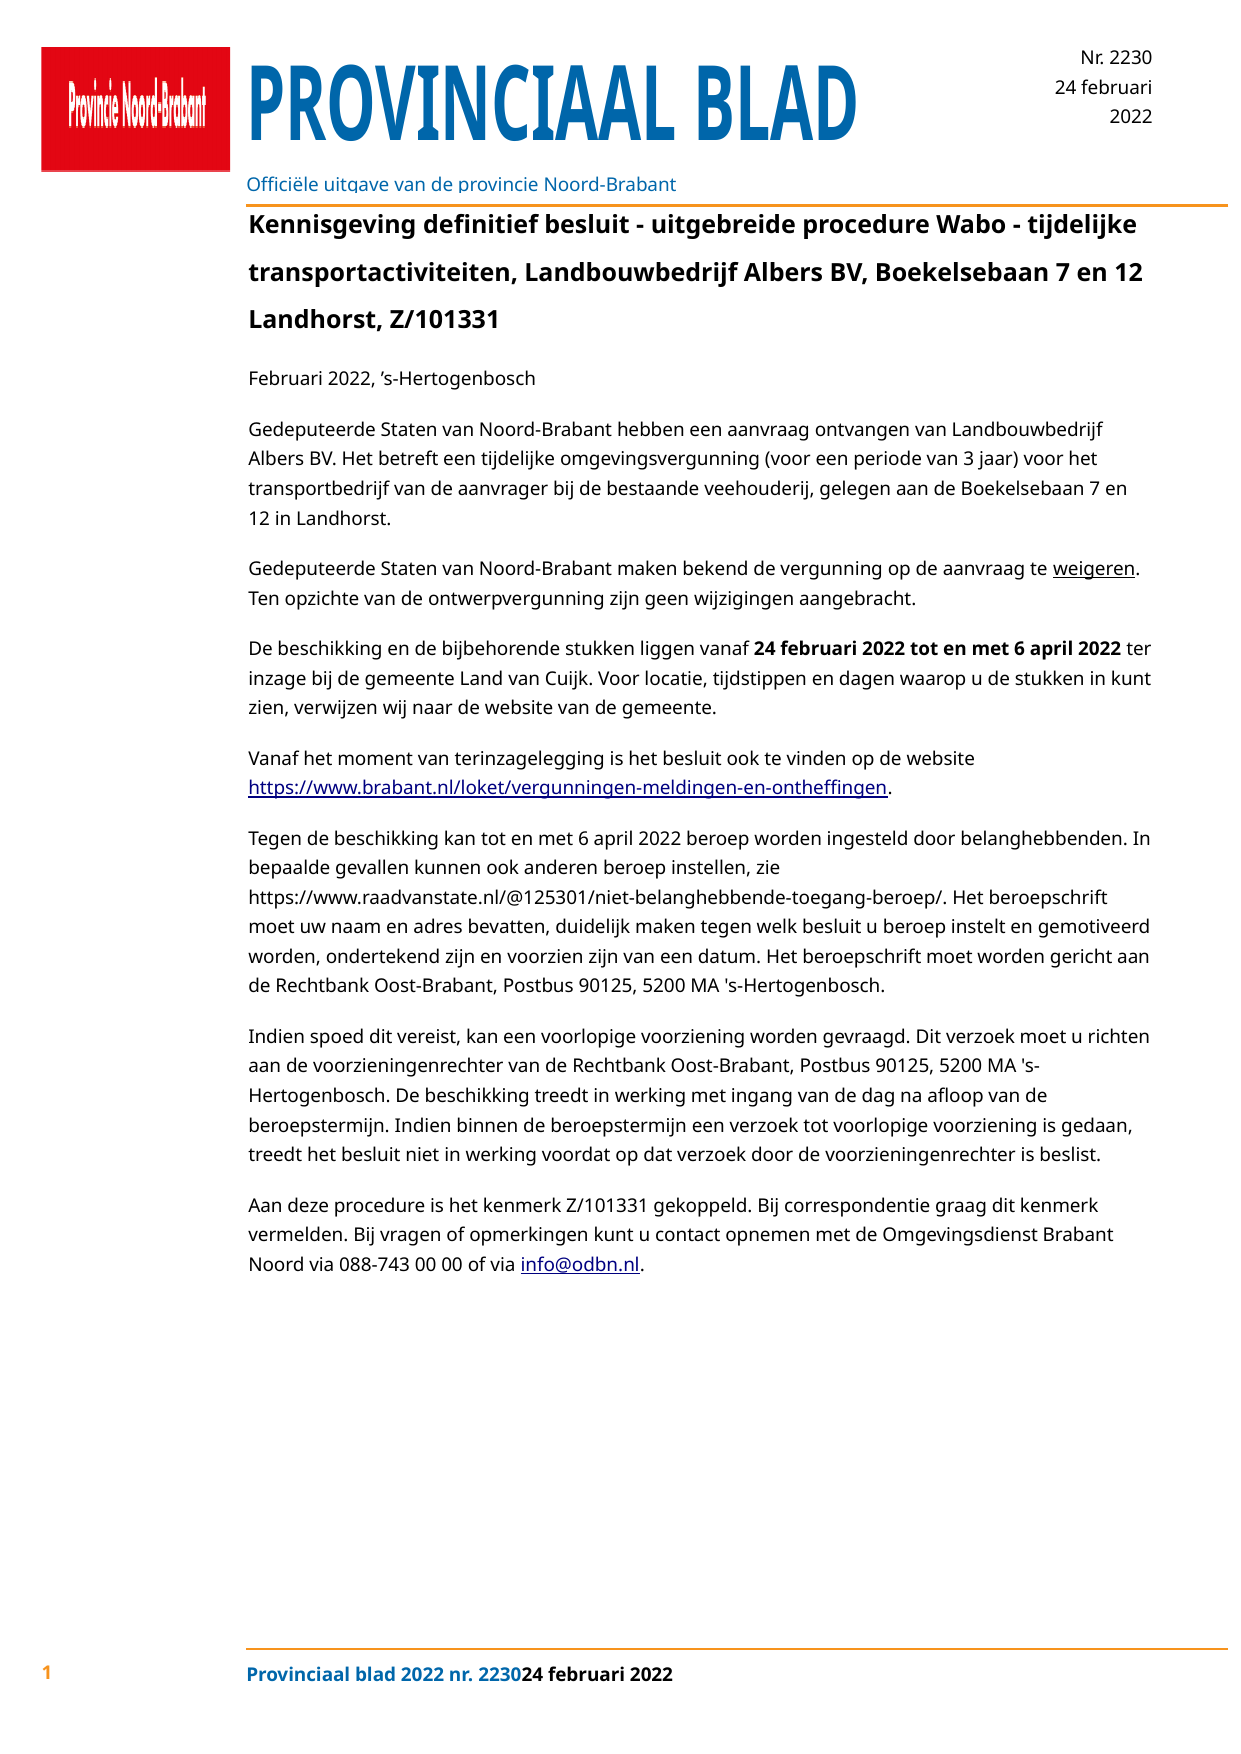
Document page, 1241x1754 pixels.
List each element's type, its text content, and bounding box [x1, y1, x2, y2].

text Indien spoed dit vereist, kan een voorlopige voorziening worden gevraagd. Dit verzoek moet u richten aan de voorzieningenrechter van de Rechtbank Oost-Brabant, Postbus 90125, 5200 MA 's-Hertogenbosch. De beschikking treedt in werking met ingang van de dag na afloop van de beroepstermijn. Indien binnen de beroepstermijn een verzoek tot voorlopige voorziening is gedaan, treedt het besluit niet in werking voordat op dat verzoek door de voorzieningenrechter is beslist. [248, 1023, 1152, 1167]
text Vanaf het moment van terinzagelegging is het besluit ook te vinden op de website https://www.brabant.nl/loket/vergunningen-meldingen-en-ontheffingen. [248, 745, 1152, 800]
text Februari 2022, ’s-Hertogenbosch [248, 366, 1152, 391]
text Aan deze procedure is het kenmerk Z/101331 gekoppeld. Bij correspondentie graag dit kenmerk vermelden. Bij vragen of opmerkingen kunt u contact opnemen met de Omgevingsdienst Brabant Noord via 088-743 00 00 of via info@odbn.nl. [248, 1192, 1152, 1277]
text De beschikking en de bijbehorende stukken liggen vanaf 24 februari 2022 tot en met 6 april 2022 ter inzage bij de gemeente Land van Cuijk. Voor locatie, tijdstippen en dagen waarop u de stukken in kunt zien, verwijzen wij naar de website van de gemeente. [248, 635, 1152, 720]
text Gedeputeerde Staten van Noord-Brabant maken bekend de vergunning op de aanvraag te weigeren. Ten opzichte van de ontwerpvergunning zijn geen wijzigingen aangebracht. [248, 555, 1152, 610]
text Tegen de beschikking kan tot en met 6 april 2022 beroep worden ingesteld door belanghebbenden. In bepaalde gevallen kunnen ook anderen beroep instellen, zie https://www.raadvanstate.nl/@125301/niet-belanghebbende-toegang-beroep/. Het beroepschrift moet uw naam en adres bevatten, duidelijk maken tegen welk besluit u beroep instelt en gemotiveerd worden, ondertekend zijn en voorzien zijn van een datum. Het beroepschrift moet worden gericht aan de Rechtbank Oost-Brabant, Postbus 90125, 5200 MA 's-Hertogenbosch. [248, 825, 1152, 998]
text Gedeputeerde Staten van Noord-Brabant hebben een aanvraag ontvangen van Landbouwbedrijf Albers BV. Het betreft een tijdelijke omgevingsvergunning (voor een periode van 3 jaar) voor het transportbedrijf van de aanvrager bij de bestaande veehouderij, gelegen aan de Boekelsebaan 7 en 12 in Landhorst. [248, 416, 1152, 530]
text Kennisgeving definitief besluit - uitgebreide procedure Wabo - tijdelijke transportactiviteiten, Landbouwbedrijf Albers BV, Boekelsebaan 7 en 12 Landhorst, Z/101331 [248, 207, 1152, 336]
picture [41, 47, 231, 172]
